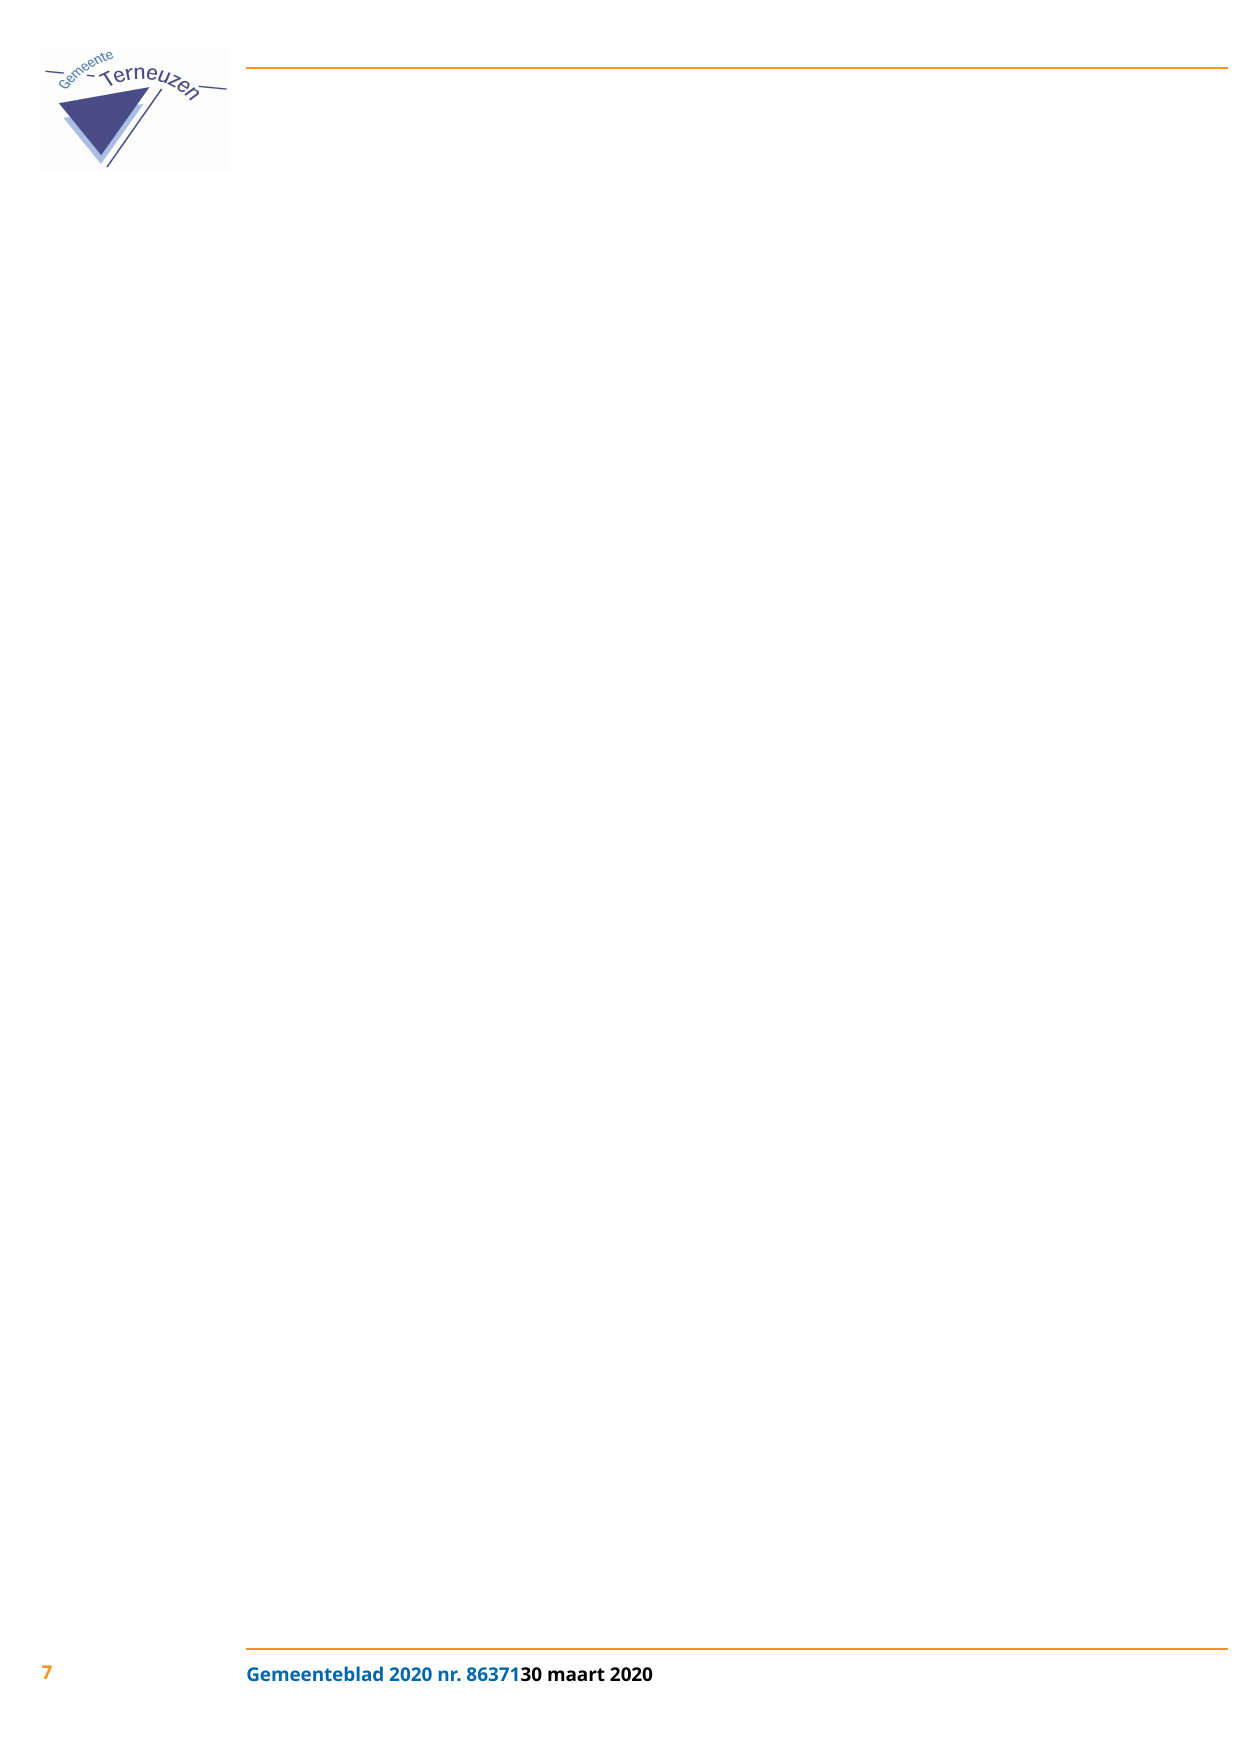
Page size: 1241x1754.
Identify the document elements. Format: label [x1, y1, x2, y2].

picture [41, 47, 231, 172]
